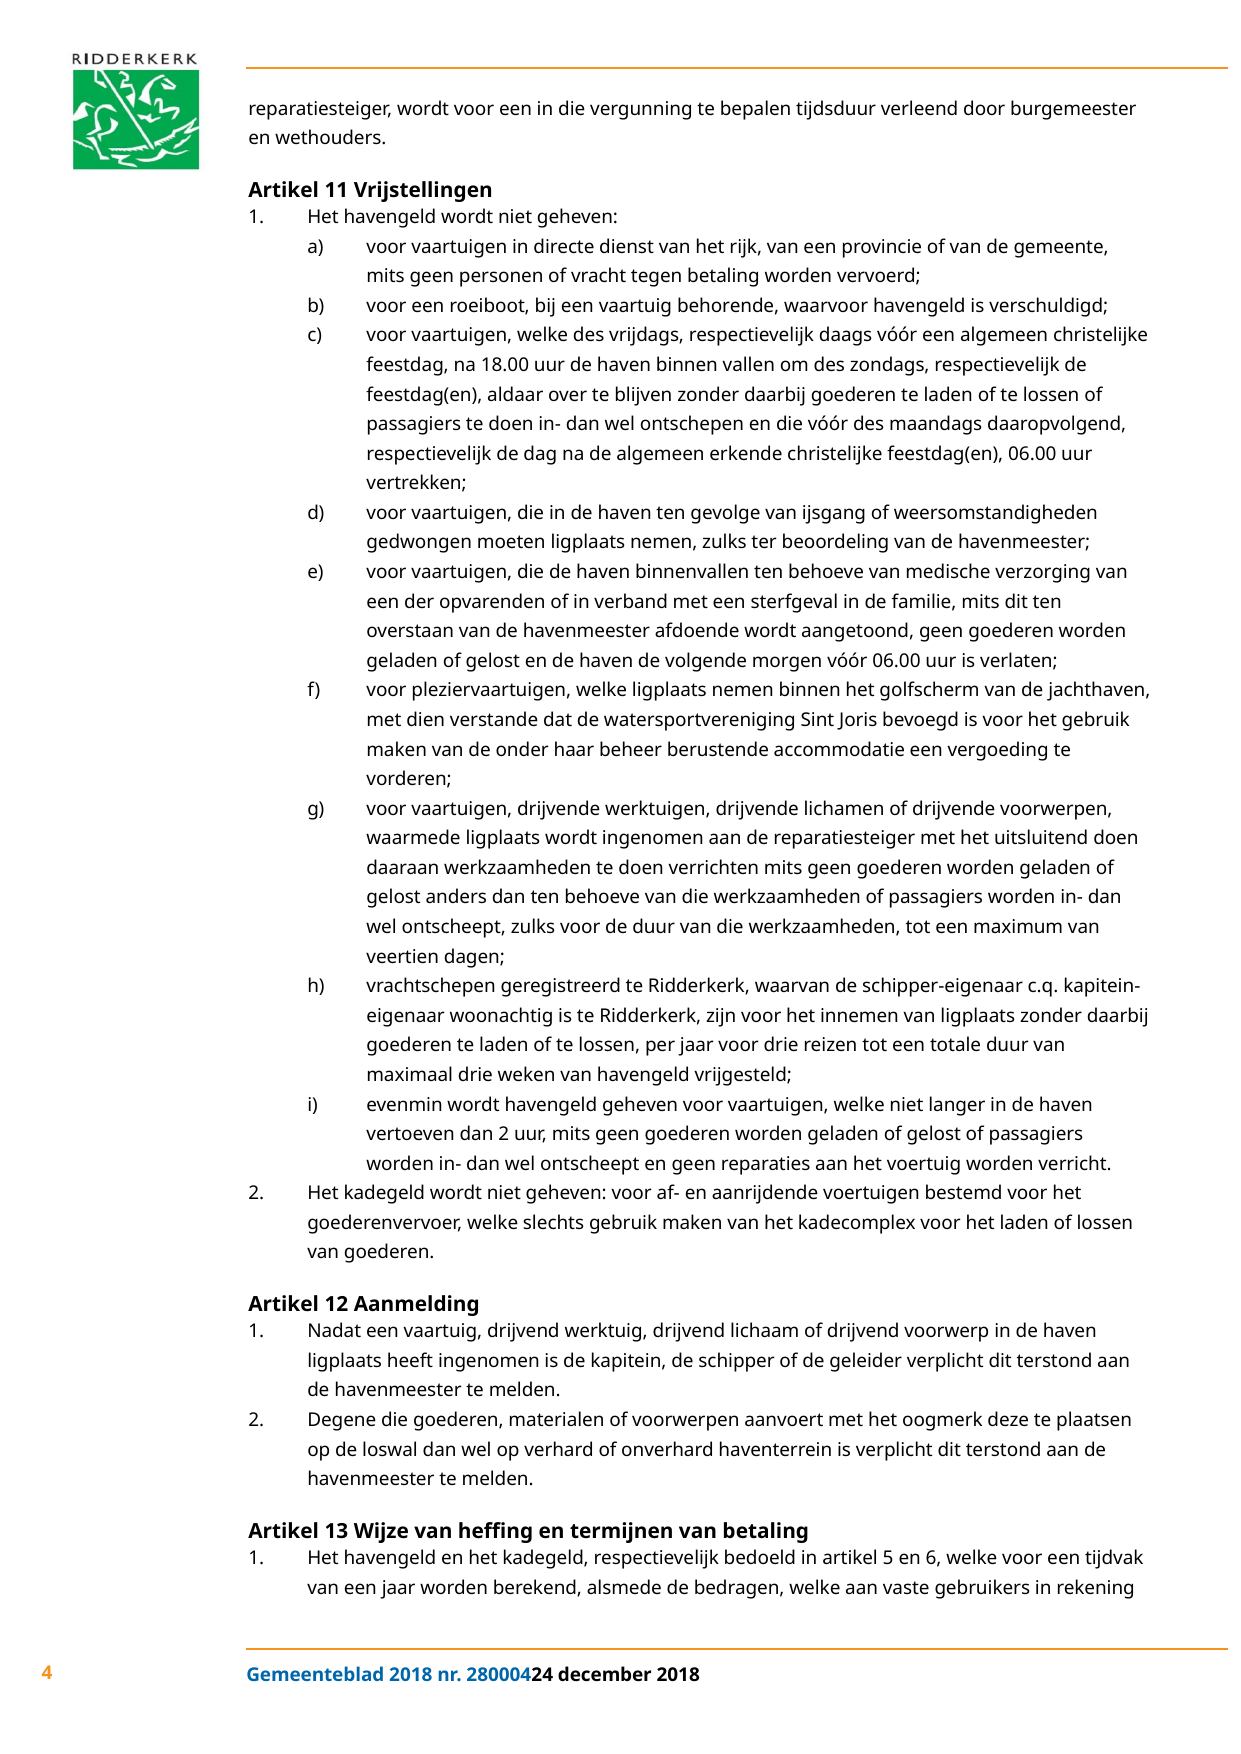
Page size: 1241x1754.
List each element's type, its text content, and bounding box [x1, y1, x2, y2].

text reparatiesteiger, wordt voor een in die vergunning te bepalen tijdsduur verleend door burgemeester en wethouders. [248, 95, 1152, 150]
text Artikel 12 Aanmelding [248, 1289, 1152, 1317]
list vrachtschepen geregistreerd te Ridderkerk, waarvan de schipper-eigenaar c.q. kapitein-eigenaar woonachtig is te Ridderkerk, zijn voor het innemen van ligplaats zonder daarbij goederen te laden of te lossen, per jaar voor drie reizen tot een totale duur van maximaal drie weken van havengeld vrijgesteld; [307, 972, 1152, 1087]
list Het kadegeld wordt niet geheven: voor af- en aanrijdende voertuigen bestemd voor het goederenvervoer, welke slechts gebruik maken van het kadecomplex voor het laden of lossen van goederen. [248, 1179, 1152, 1264]
list Het havengeld wordt niet geheven: [248, 203, 1152, 229]
text Artikel 13 Wijze van heffing en termijnen van betaling [248, 1516, 1152, 1544]
list voor vaartuigen, drijvende werktuigen, drijvende lichamen of drijvende voorwerpen, waarmede ligplaats wordt ingenomen aan de reparatiesteiger met het uitsluitend doen daaraan werkzaamheden te doen verrichten mits geen goederen worden geladen of gelost anders dan ten behoeve van die werkzaamheden of passagiers worden in- dan wel ontscheept, zulks voor de duur van die werkzaamheden, tot een maximum van veertien dagen; [307, 795, 1152, 968]
list Nadat een vaartuig, drijvend werktuig, drijvend lichaam of drijvend voorwerp in de haven ligplaats heeft ingenomen is de kapitein, de schipper of de geleider verplicht dit terstond aan de havenmeester te melden. [248, 1317, 1152, 1402]
picture [41, 47, 231, 172]
list evenmin wordt havengeld geheven voor vaartuigen, welke niet langer in de haven vertoeven dan 2 uur, mits geen goederen worden geladen of gelost of passagiers worden in- dan wel ontscheept en geen reparaties aan het voertuig worden verricht. [307, 1091, 1152, 1176]
list voor pleziervaartuigen, welke ligplaats nemen binnen het golfscherm van de jachthaven, met dien verstande dat de watersportvereniging Sint Joris bevoegd is voor het gebruik maken van de onder haar beheer berustende accommodatie een vergoeding te vorderen; [307, 677, 1152, 791]
list Het havengeld en het kadegeld, respectievelijk bedoeld in artikel 5 en 6, welke voor een tijdvak van een jaar worden berekend, alsmede de bedragen, welke aan vaste gebruikers in rekening [248, 1544, 1152, 1599]
list voor een roeiboot, bij een vaartuig behorende, waarvoor havengeld is verschuldigd; [307, 292, 1152, 318]
list voor vaartuigen, die in de haven ten gevolge van ijsgang of weersomstandigheden gedwongen moeten ligplaats nemen, zulks ter beoordeling van de havenmeester; [307, 499, 1152, 554]
list voor vaartuigen in directe dienst van het rijk, van een provincie of van de gemeente, mits geen personen of vracht tegen betaling worden vervoerd; [307, 233, 1152, 288]
list voor vaartuigen, die de haven binnenvallen ten behoeve van medische verzorging van een der opvarenden of in verband met een sterfgeval in de familie, mits dit ten overstaan van de havenmeester afdoende wordt aangetoond, geen goederen worden geladen of gelost en de haven de volgende morgen vóór 06.00 uur is verlaten; [307, 558, 1152, 673]
text Artikel 11 Vrijstellingen [248, 175, 1152, 203]
list Degene die goederen, materialen of voorwerpen aanvoert met het oogmerk deze te plaatsen op de loswal dan wel op verhard of onverhard haventerrein is verplicht dit terstond aan de havenmeester te melden. [248, 1406, 1152, 1491]
list voor vaartuigen, welke des vrijdags, respectievelijk daags vóór een algemeen christelijke feestdag, na 18.00 uur de haven binnen vallen om des zondags, respectievelijk de feestdag(en), aldaar over te blijven zonder daarbij goederen te laden of te lossen of passagiers te doen in- dan wel ontschepen en die vóór des maandags daaropvolgend, respectievelijk de dag na de algemeen erkende christelijke feestdag(en), 06.00 uur vertrekken; [307, 322, 1152, 495]
